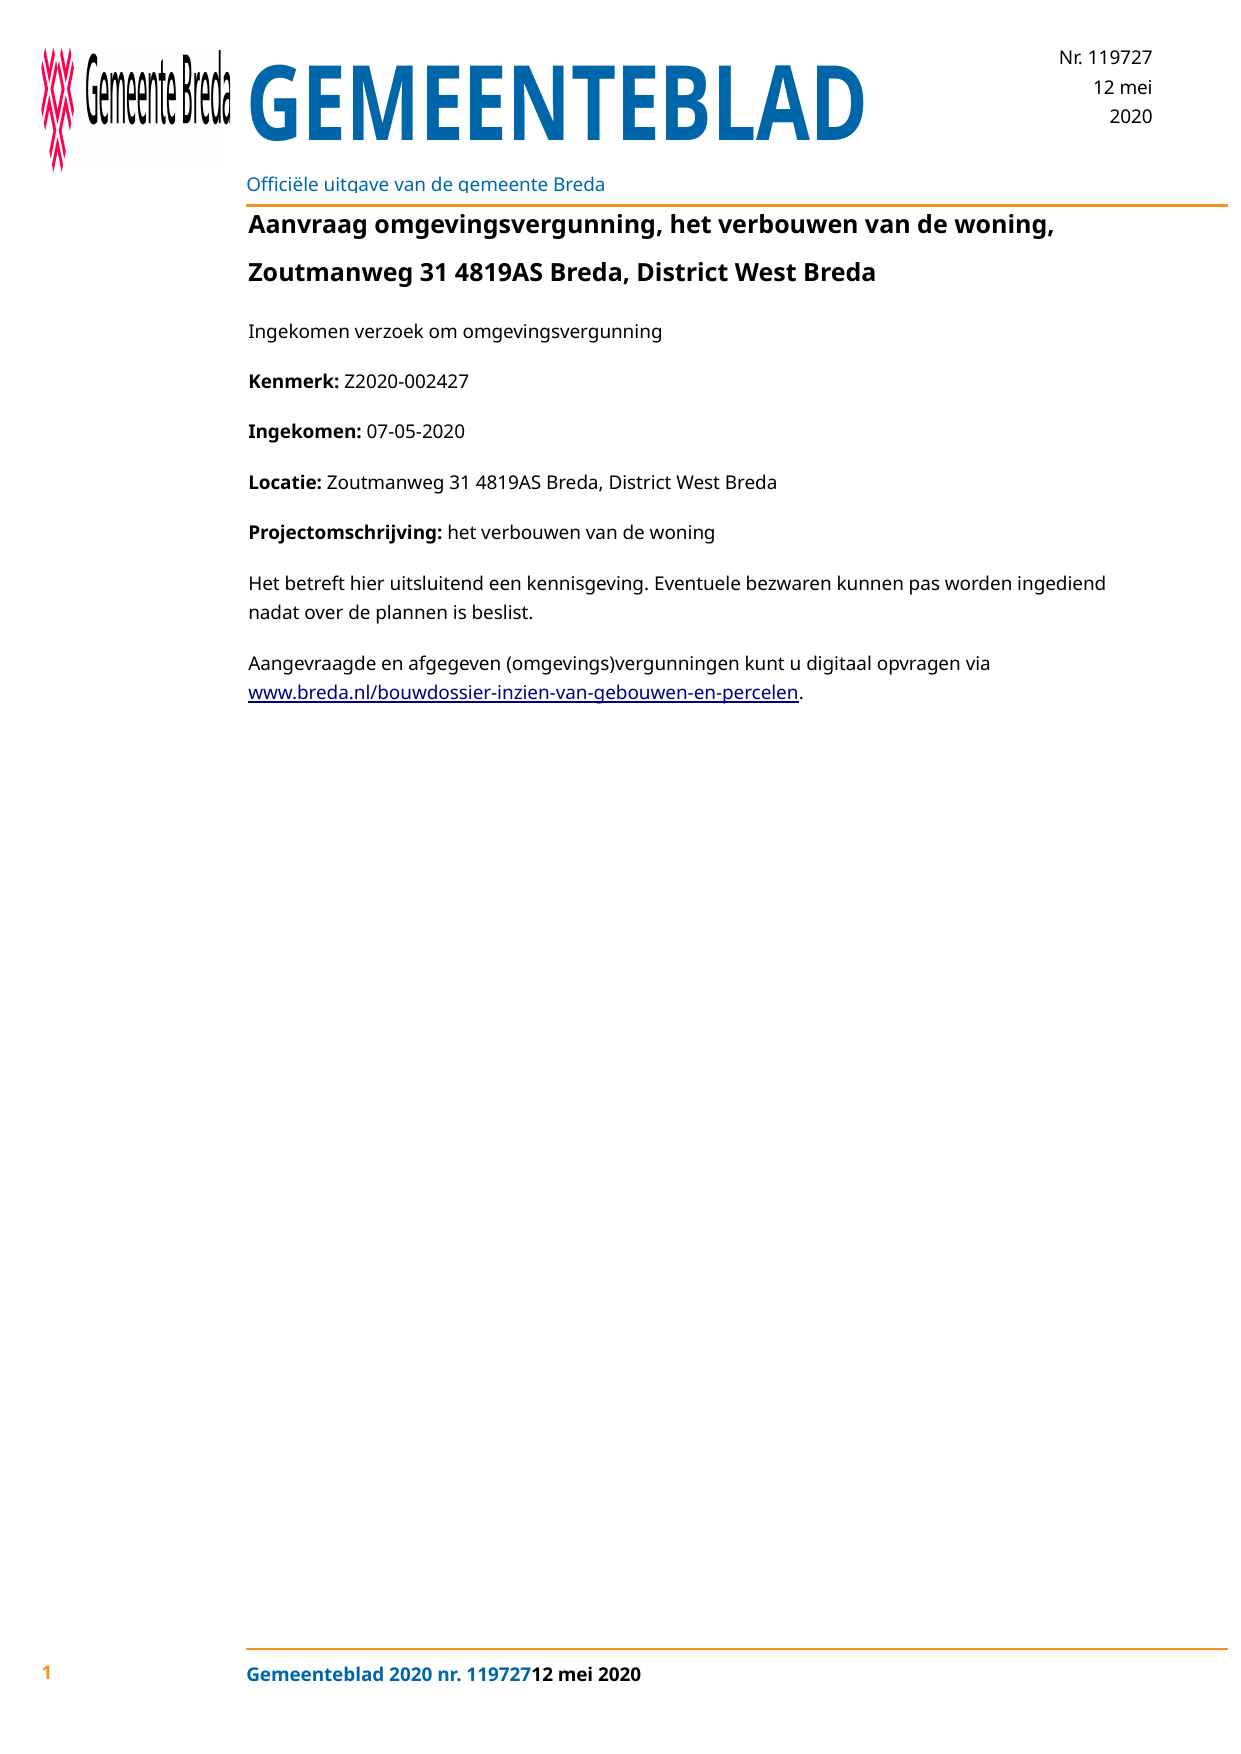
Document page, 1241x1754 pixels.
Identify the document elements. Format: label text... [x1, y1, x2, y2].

text Ingekomen: 07-05-2020 [248, 419, 1152, 444]
text Aanvraag omgevingsvergunning, het verbouwen van de woning, Zoutmanweg 31 4819AS Breda, District West Breda [248, 207, 1152, 288]
text Projectomschrijving: het verbouwen van de woning [248, 519, 1152, 545]
picture [41, 47, 231, 172]
text Het betreft hier uitsluitend een kennisgeving. Eventuele bezwaren kunnen pas worden ingediend nadat over de plannen is beslist. [248, 570, 1152, 625]
text Locatie: Zoutmanweg 31 4819AS Breda, District West Breda [248, 469, 1152, 495]
text Kenmerk: Z2020-002427 [248, 368, 1152, 394]
text Aangevraagde en afgegeven (omgevings)vergunningen kunt u digitaal opvragen via www.breda.nl/bouwdossier-inzien-van-gebouwen-en-percelen. [248, 650, 1152, 705]
text Ingekomen verzoek om omgevingsvergunning [248, 318, 1152, 344]
